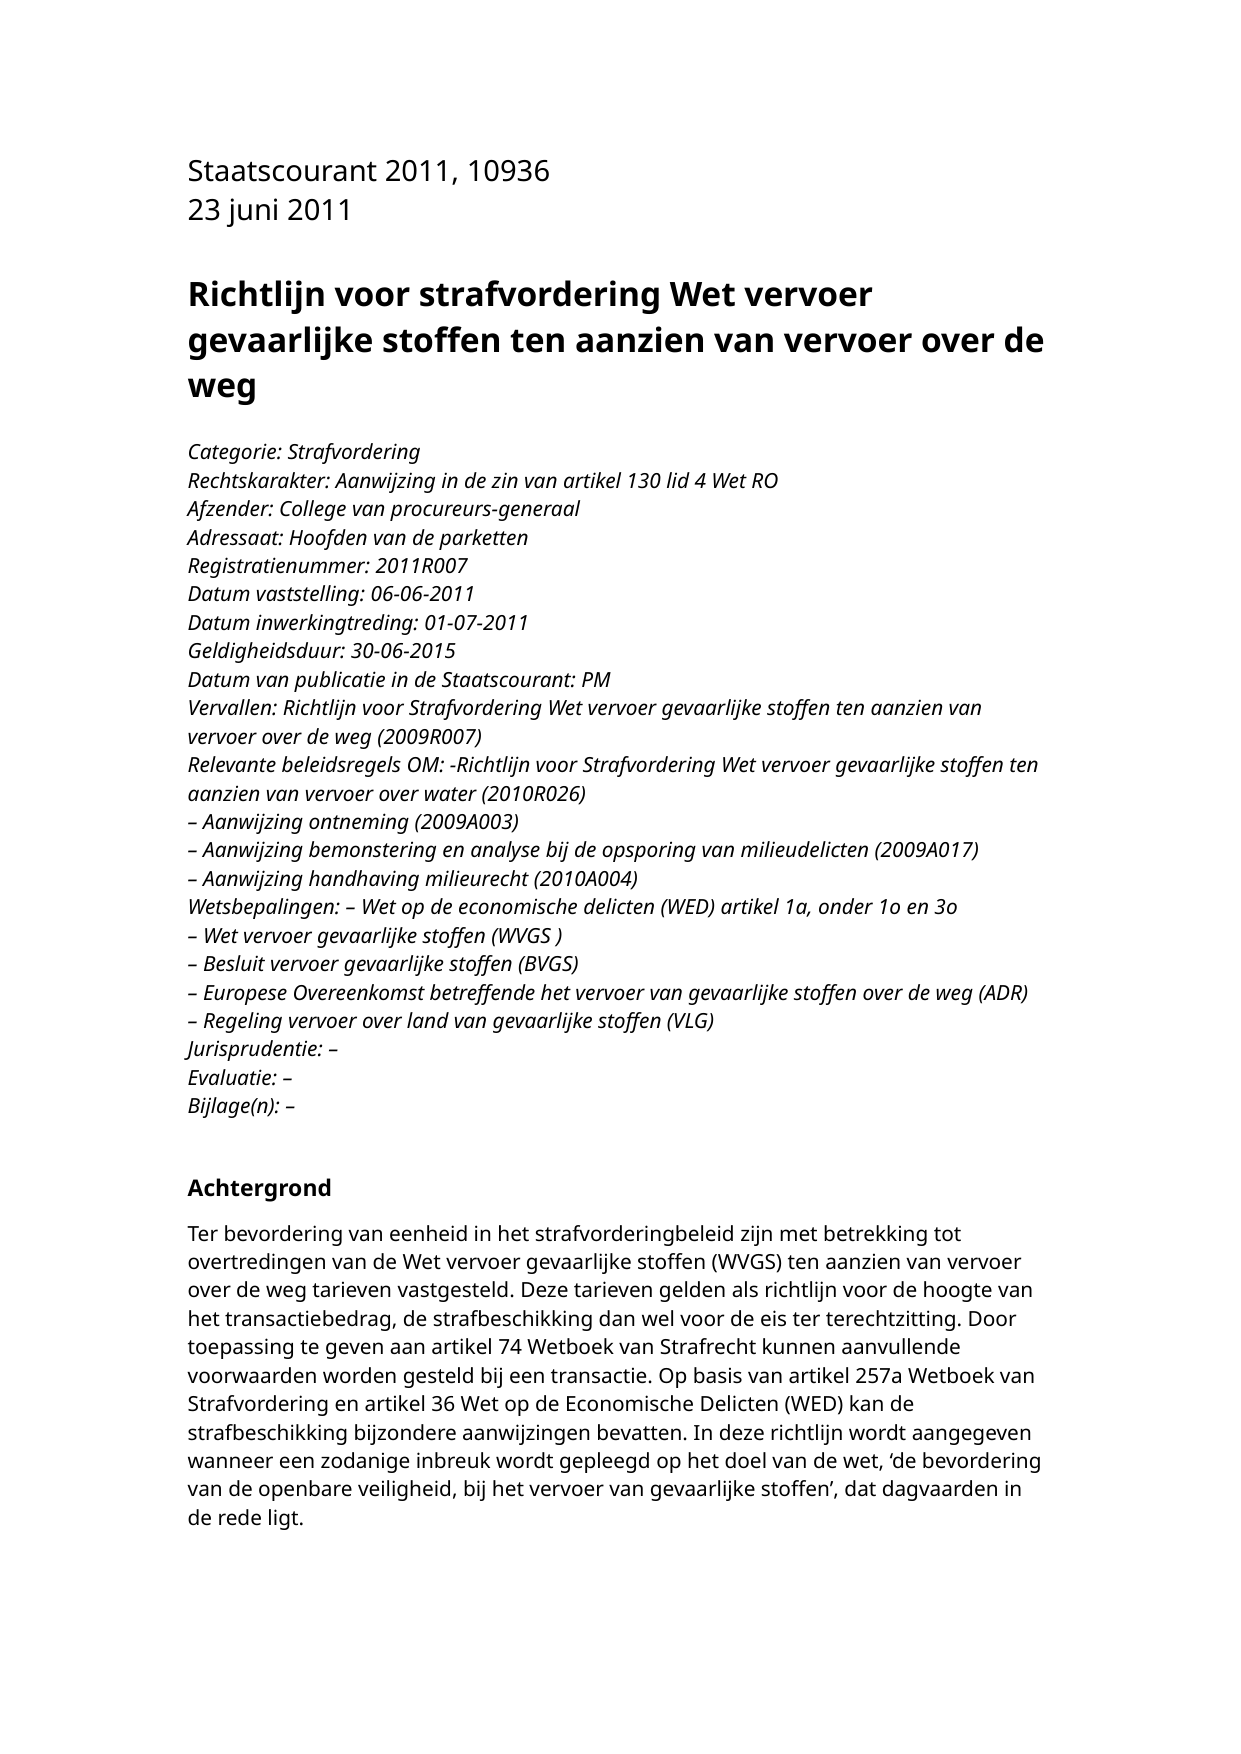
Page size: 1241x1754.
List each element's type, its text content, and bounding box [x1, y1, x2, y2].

subtitle Richtlijn voor strafvordering Wet vervoer gevaarlijke stoffen ten aanzien van vervoer over de weg [187, 271, 1053, 407]
text Wetsbepalingen: – Wet op de economische delicten (WED) artikel 1a, onder 1o en 3o [187, 892, 1053, 921]
text Afzender: College van procureurs-generaal [187, 494, 1053, 523]
text Ter bevordering van eenheid in het strafvorderingbeleid zijn met betrekking tot overtredingen van de Wet vervoer gevaarlijke stoffen (WVGS) ten aanzien van vervoer over de weg tarieven vastgesteld. Deze tarieven gelden als richtlijn voor de hoogte van het transactiebedrag, de strafbeschikking dan wel voor de eis ter terechtzitting. Door toepassing te geven aan artikel 74 Wetboek van Strafrecht kunnen aanvullende voorwaarden worden gesteld bij een transactie. Op basis van artikel 257a Wetboek van Strafvordering en artikel 36 Wet op de Economische Delicten (WED) kan de strafbeschikking bijzondere aanwijzingen bevatten. In deze richtlijn wordt aangegeven wanneer een zodanige inbreuk wordt gepleegd op het doel van de wet, ‘de bevordering van de openbare veiligheid, bij het vervoer van gevaarlijke stoffen’, dat dagvaarden in de rede ligt. [187, 1219, 1053, 1531]
text Relevante beleidsregels OM: -Richtlijn voor Strafvordering Wet vervoer gevaarlijke stoffen ten aanzien van vervoer over water (2010R026) [187, 750, 1053, 807]
text – Regeling vervoer over land van gevaarlijke stoffen (VLG) [187, 1006, 1053, 1034]
text Evaluatie: – [187, 1063, 1053, 1091]
text Registratienummer: 2011R007 [187, 551, 1053, 579]
text Rechtskarakter: Aanwijzing in de zin van artikel 130 lid 4 Wet RO [187, 466, 1053, 494]
text Adressaat: Hoofden van de parketten [187, 523, 1053, 551]
text Datum van publicatie in de Staatscourant: PM [187, 665, 1053, 693]
text Bijlage(n): – [187, 1091, 1053, 1120]
text – Europese Overeenkomst betreffende het vervoer van gevaarlijke stoffen over de weg (ADR) [187, 978, 1053, 1006]
text Geldigheidsduur: 30-06-2015 [187, 636, 1053, 665]
subtitle Achtergrond [187, 1172, 1053, 1204]
text Categorie: Strafvordering [187, 437, 1053, 466]
text Datum inwerkingtreding: 01-07-2011 [187, 608, 1053, 636]
text Vervallen: Richtlijn voor Strafvordering Wet vervoer gevaarlijke stoffen ten aanzien van vervoer over de weg (2009R007) [187, 693, 1053, 750]
text Jurisprudentie: – [187, 1034, 1053, 1063]
text – Aanwijzing ontneming (2009A003) [187, 807, 1053, 836]
text Datum vaststelling: 06-06-2011 [187, 579, 1053, 608]
text Staatscourant 2011, 10936 [187, 150, 1053, 190]
text – Aanwijzing handhaving milieurecht (2010A004) [187, 864, 1053, 892]
text – Besluit vervoer gevaarlijke stoffen (BVGS) [187, 949, 1053, 978]
text – Wet vervoer gevaarlijke stoffen (WVGS ) [187, 921, 1053, 949]
text – Aanwijzing bemonstering en analyse bij de opsporing van milieudelicten (2009A017) [187, 836, 1053, 864]
text 23 juni 2011 [187, 190, 1053, 229]
